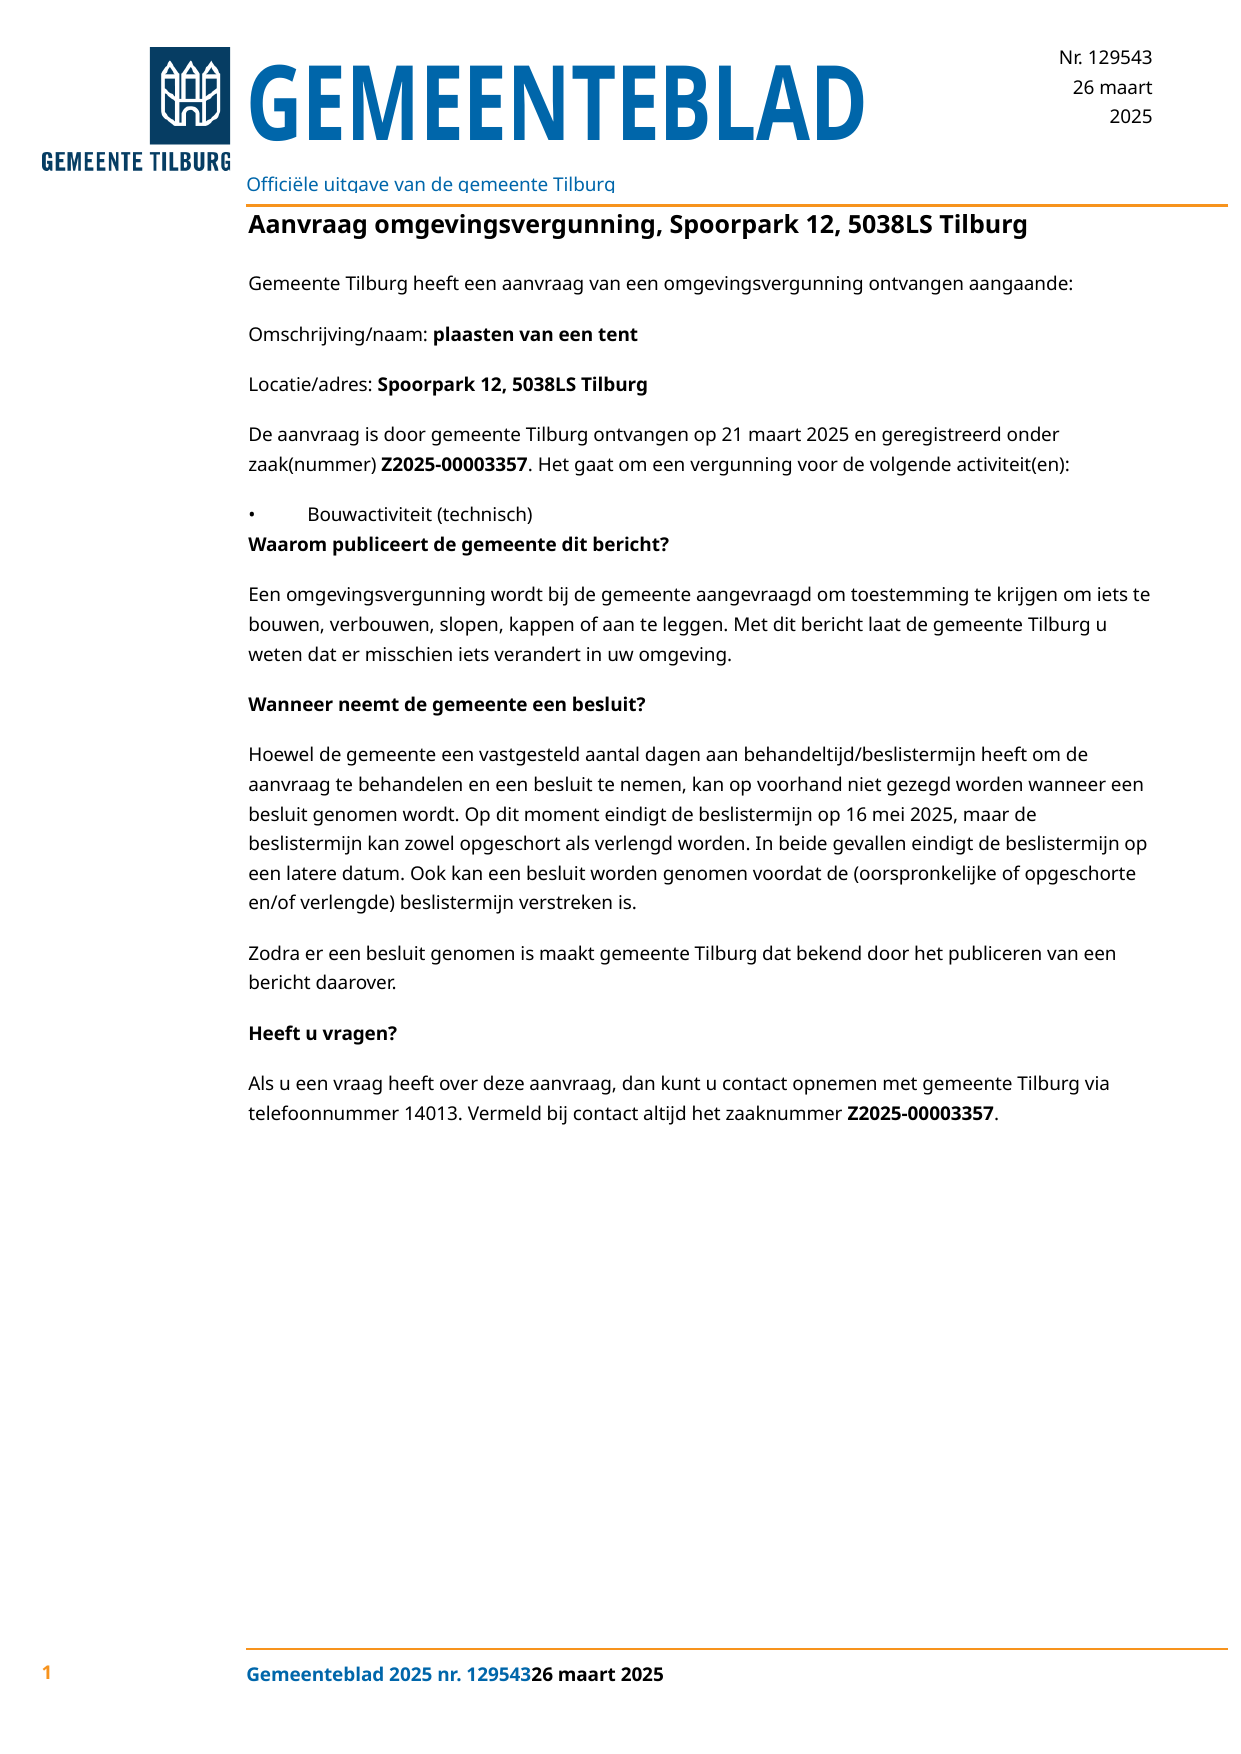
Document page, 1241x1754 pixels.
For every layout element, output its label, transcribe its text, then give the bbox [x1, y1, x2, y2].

text Aanvraag omgevingsvergunning, Spoorpark 12, 5038LS Tilburg [248, 207, 1152, 241]
text Wanneer neemt de gemeente een besluit? [248, 691, 1152, 717]
text Omschrijving/naam: plaasten van een tent [248, 321, 1152, 346]
text Heeft u vragen? [248, 1020, 1152, 1046]
text Een omgevingsvergunning wordt bij de gemeente aangevraagd om toestemming te krijgen om iets te bouwen, verbouwen, slopen, kappen of aan te leggen. Met dit bericht laat de gemeente Tilburg u weten dat er misschien iets verandert in uw omgeving. [248, 582, 1152, 666]
text Zodra er een besluit genomen is maakt gemeente Tilburg dat bekend door het publiceren van een bericht daarover. [248, 940, 1152, 995]
list Bouwactiviteit (technisch) [248, 502, 1152, 527]
picture [41, 47, 231, 172]
text Waarom publiceert de gemeente dit bericht? [248, 531, 1152, 557]
text Hoewel de gemeente een vastgesteld aantal dagen aan behandeltijd/beslistermijn heeft om de aanvraag te behandelen en een besluit te nemen, kan op voorhand niet gezegd worden wanneer een besluit genomen wordt. Op dit moment eindigt de beslistermijn op 16 mei 2025, maar de beslistermijn kan zowel opgeschort als verlengd worden. In beide gevallen eindigt de beslistermijn op een latere datum. Ook kan een besluit worden genomen voordat de (oorspronkelijke of opgeschorte en/of verlengde) beslistermijn verstreken is. [248, 742, 1152, 915]
text Als u een vraag heeft over deze aanvraag, dan kunt u contact opnemen met gemeente Tilburg via telefoonnummer 14013. Vermeld bij contact altijd het zaaknummer Z2025-00003357. [248, 1070, 1152, 1126]
text De aanvraag is door gemeente Tilburg ontvangen op 21 maart 2025 en geregistreerd onder zaak(nummer) Z2025-00003357. Het gaat om een vergunning voor de volgende activiteit(en): [248, 422, 1152, 477]
text Gemeente Tilburg heeft een aanvraag van een omgevingsvergunning ontvangen aangaande: [248, 270, 1152, 296]
text Locatie/adres: Spoorpark 12, 5038LS Tilburg [248, 371, 1152, 397]
